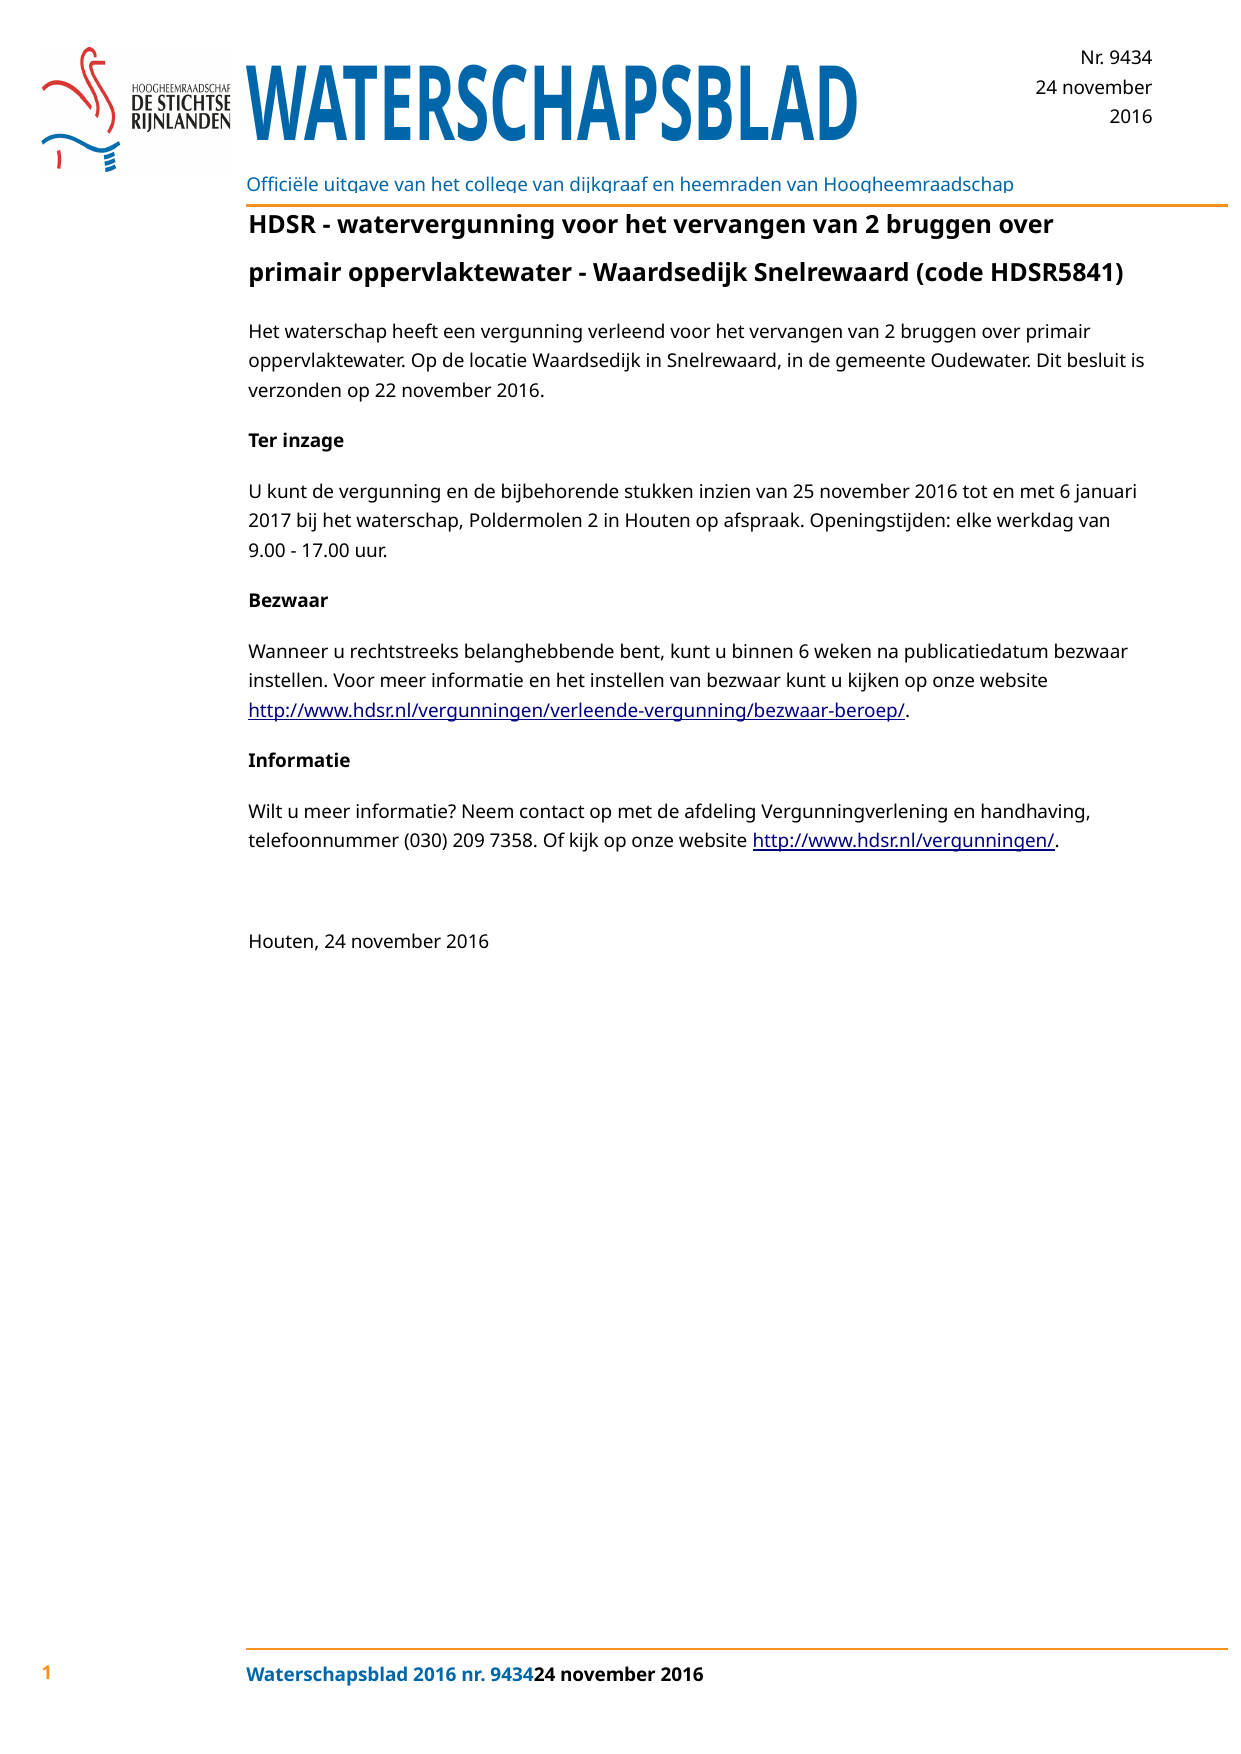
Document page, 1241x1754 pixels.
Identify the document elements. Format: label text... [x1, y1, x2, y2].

text U kunt de vergunning en de bijbehorende stukken inzien van 25 november 2016 tot en met 6 januari 2017 bij het waterschap, Poldermolen 2 in Houten op afspraak. Openingstijden: elke werkdag van 9.00 - 17.00 uur. [248, 478, 1152, 563]
text Informatie [248, 747, 1152, 773]
text Ter inzage [248, 427, 1152, 453]
text Wanneer u rechtstreeks belanghebbende bent, kunt u binnen 6 weken na publicatiedatum bezwaar instellen. Voor meer informatie en het instellen van bezwaar kunt u kijken op onze website http://www.hdsr.nl/vergunningen/verleende-vergunning/bezwaar-beroep/. [248, 638, 1152, 723]
text Houten, 24 november 2016 [248, 928, 1152, 954]
text HDSR - watervergunning voor het vervangen van 2 bruggen over primair oppervlaktewater - Waardsedijk Snelrewaard (code HDSR5841) [248, 207, 1152, 288]
text Het waterschap heeft een vergunning verleend voor het vervangen van 2 bruggen over primair oppervlaktewater. Op de locatie Waardsedijk in Snelrewaard, in de gemeente Oudewater. Dit besluit is verzonden op 22 november 2016. [248, 318, 1152, 403]
text Bezwaar [248, 587, 1152, 613]
text Wilt u meer informatie? Neem contact op met de afdeling Vergunningverlening en handhaving, telefoonnummer (030) 209 7358. Of kijk op onze website http://www.hdsr.nl/vergunningen/. [248, 798, 1152, 853]
picture [41, 47, 231, 172]
